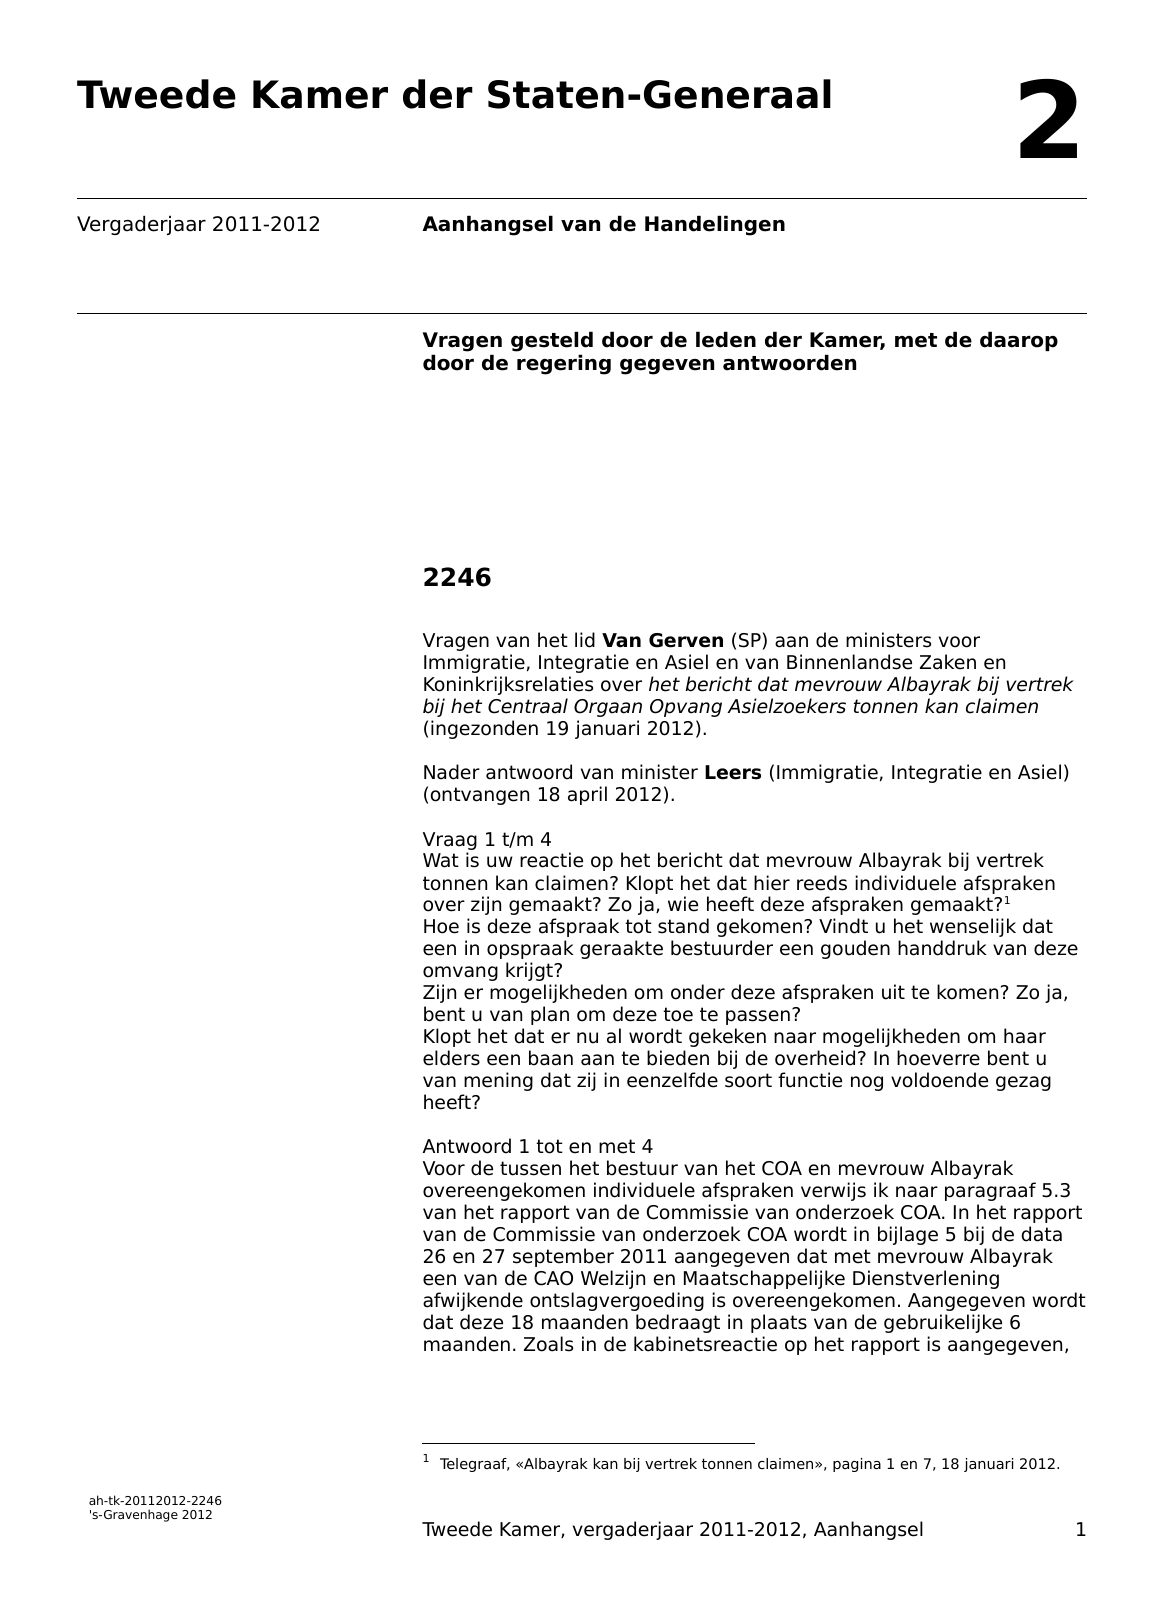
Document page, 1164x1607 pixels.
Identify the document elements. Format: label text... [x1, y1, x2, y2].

table_header 2 [886, 59, 1087, 198]
text Nader antwoord van minister Leers (Immigratie, Integratie en Asiel) (ontvangen 18 april 2012). [422, 762, 1087, 806]
table_cell Vergaderjaar 2011-2012 [77, 199, 422, 313]
text Vragen van het lid Van Gerven (SP) aan de ministers voor Immigratie, Integratie en Asiel en van Binnenlandse Zaken en Koninkrijksrelaties over het bericht dat mevrouw Albayrak bij vertrek bij het Centraal Orgaan Opvang Asielzoekers tonnen kan claimen (ingezonden 19 januari 2012). [422, 630, 1087, 740]
table_header Tweede Kamer der Staten-Generaal [77, 59, 886, 198]
text ah-tk-20112012-2246 [88, 1494, 323, 1508]
text Telegraaf, «Albayrak kan bij vertrek tonnen claimen», pagina 1 en 7, 18 januari 2012. [422, 1452, 1087, 1474]
text Antwoord 1 tot en met 4 [422, 1136, 1087, 1158]
text Klopt het dat er nu al wordt gekeken naar mogelijkheden om haar elders een baan aan te bieden bij de overheid? In hoeverre bent u van mening dat zij in eenzelfde soort functie nog voldoende gezag heeft? [422, 1026, 1087, 1114]
text Hoe is deze afspraak tot stand gekomen? Vindt u het wenselijk dat een in opspraak geraakte bestuurder een gouden handdruk van deze omvang krijgt? [422, 916, 1087, 982]
text 2246 [422, 563, 1087, 592]
text Vraag 1 t/m 4 [422, 828, 1087, 850]
text Zijn er mogelijkheden om onder deze afspraken uit te komen? Zo ja, bent u van plan om deze toe te passen? [422, 982, 1087, 1026]
text Wat is uw reactie op het bericht dat mevrouw Albayrak bij vertrek tonnen kan claimen? Klopt het dat hier reeds individuele afspraken over zijn gemaakt? Zo ja, wie heeft deze afspraken gemaakt? [422, 850, 1087, 916]
table_cell [77, 314, 422, 375]
text Voor de tussen het bestuur van het COA en mevrouw Albayrak overeengekomen individuele afspraken verwijs ik naar paragraaf 5.3 van het rapport van de Commissie van onderzoek COA. In het rapport van de Commissie van onderzoek COA wordt in bijlage 5 bij de data 26 en 27 september 2011 aangegeven dat met mevrouw Albayrak een van de CAO Welzijn en Maatschappelijke Dienstverlening afwijkende ontslagvergoeding is overeengekomen. Aangegeven wordt dat deze 18 maanden bedraagt in plaats van de gebruikelijke 6 maanden. Zoals in de kabinetsreactie op het rapport is aangegeven, [422, 1158, 1087, 1356]
text 's-Gravenhage 2012 [88, 1508, 323, 1522]
table_cell Vragen gesteld door de leden der Kamer, met de daarop door de regering gegeven antwoorden [422, 314, 1087, 375]
table_cell Aanhangsel van de Handelingen [422, 199, 1087, 313]
